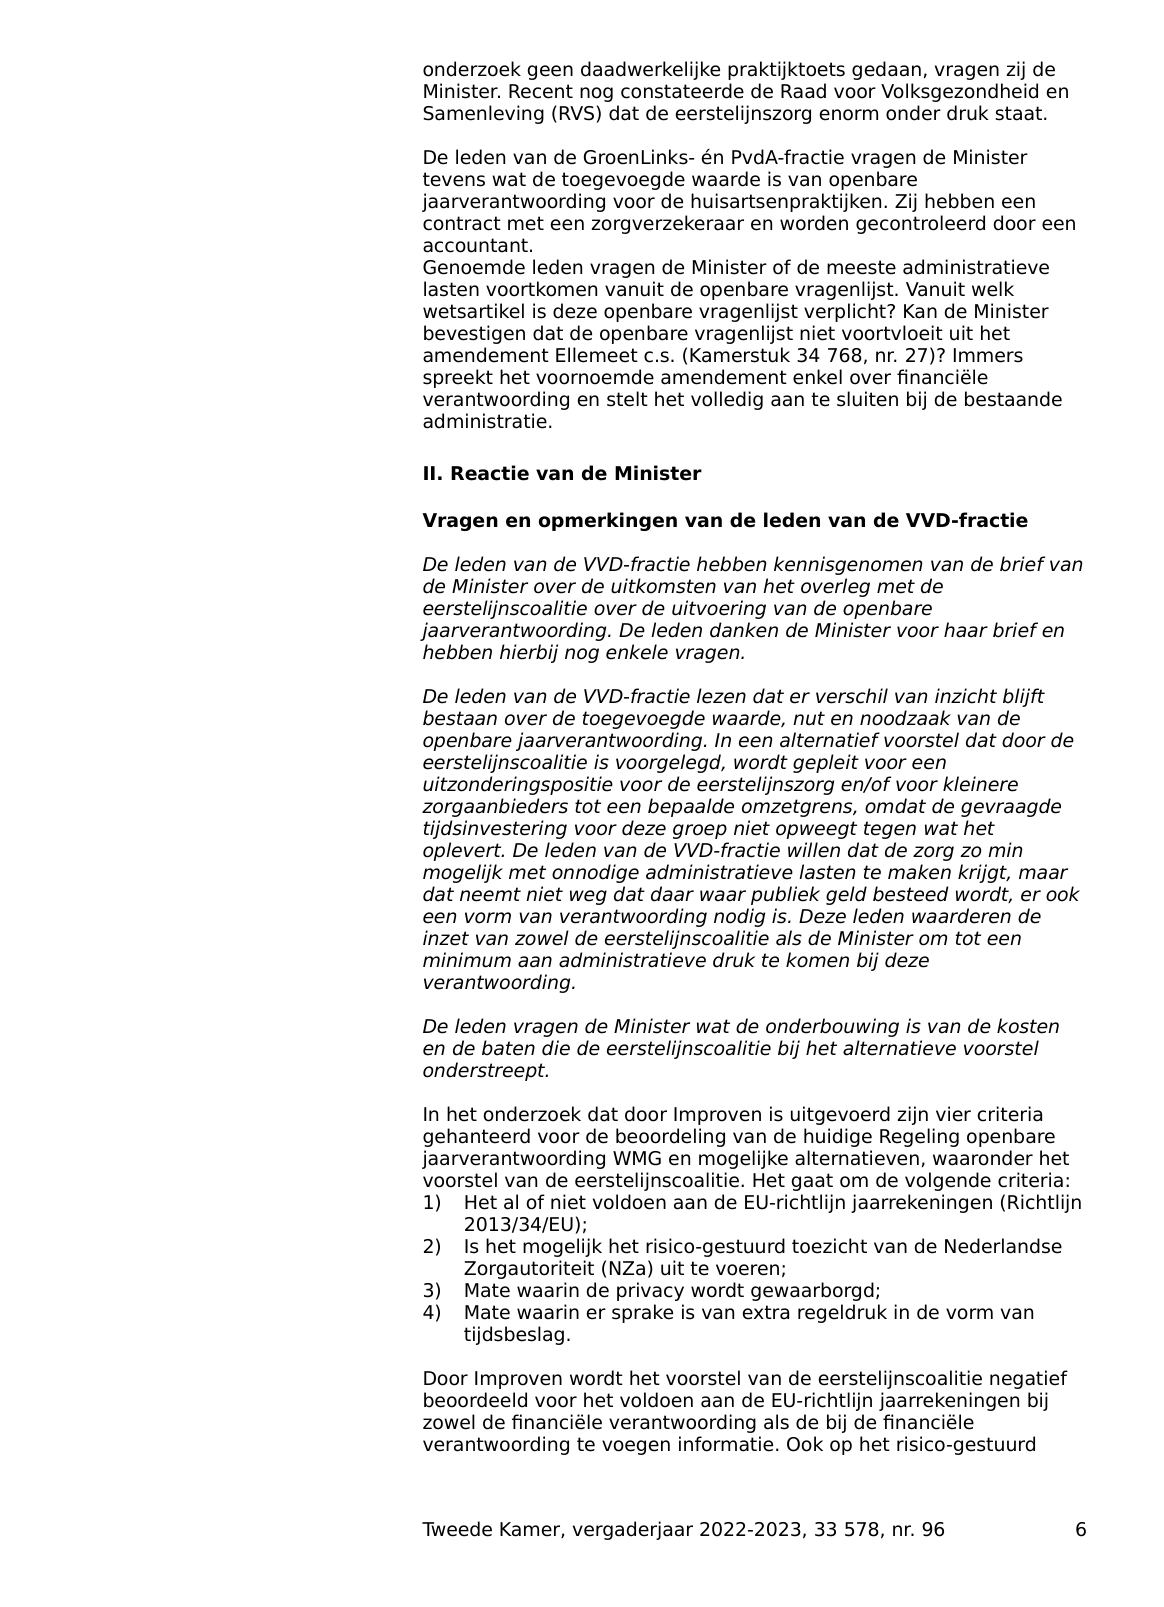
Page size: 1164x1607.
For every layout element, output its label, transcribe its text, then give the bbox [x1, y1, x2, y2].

text In het onderzoek dat door Improven is uitgevoerd zijn vier criteria gehanteerd voor de beoordeling van de huidige Regeling openbare jaarverantwoording WMG en mogelijke alternatieven, waaronder het voorstel van de eerstelijnscoalitie. Het gaat om de volgende criteria: [422, 1104, 1087, 1192]
text 3) Mate waarin de privacy wordt gewaarborgd; [422, 1280, 1087, 1302]
text Genoemde leden vragen de Minister of de meeste administratieve lasten voortkomen vanuit de openbare vragenlijst. Vanuit welk wetsartikel is deze openbare vragenlijst verplicht? Kan de Minister bevestigen dat de openbare vragenlijst niet voortvloeit uit het amendement Ellemeet c.s. (Kamerstuk 34 768, nr. 27)? Immers spreekt het voornoemde amendement enkel over financiële verantwoording en stelt het volledig aan te sluiten bij de bestaande administratie. [422, 257, 1087, 433]
text 4) Mate waarin er sprake is van extra regeldruk in de vorm van tijdsbeslag. [422, 1302, 1087, 1346]
text De leden van de VVD-fractie hebben kennisgenomen van de brief van de Minister over de uitkomsten van het overleg met de eerstelijnscoalitie over de uitvoering van de openbare jaarverantwoording. De leden danken de Minister voor haar brief en hebben hierbij nog enkele vragen. [422, 554, 1087, 664]
text 2) Is het mogelijk het risico-gestuurd toezicht van de Nederlandse Zorgautoriteit (NZa) uit te voeren; [422, 1236, 1087, 1280]
subtitle II. Reactie van de Minister [422, 463, 1087, 485]
text De leden vragen de Minister wat de onderbouwing is van de kosten en de baten die de eerstelijnscoalitie bij het alternatieve voorstel onderstreept. [422, 1016, 1087, 1082]
subtitle Vragen en opmerkingen van de leden van de VVD-fractie [422, 510, 1087, 532]
text Door Improven wordt het voorstel van de eerstelijnscoalitie negatief beoordeeld voor het voldoen aan de EU-richtlijn jaarrekeningen bij zowel de financiële verantwoording als de bij de financiële verantwoording te voegen informatie. Ook op het risico-gestuurd [422, 1368, 1087, 1456]
text onderzoek geen daadwerkelijke praktijktoets gedaan, vragen zij de Minister. Recent nog constateerde de Raad voor Volksgezondheid en Samenleving (RVS) dat de eerstelijnszorg enorm onder druk staat. [422, 59, 1087, 125]
text 1) Het al of niet voldoen aan de EU-richtlijn jaarrekeningen (Richtlijn 2013/34/EU); [422, 1192, 1087, 1236]
text De leden van de GroenLinks- én PvdA-fractie vragen de Minister tevens wat de toegevoegde waarde is van openbare jaarverantwoording voor de huisartsenpraktijken. Zij hebben een contract met een zorgverzekeraar en worden gecontroleerd door een accountant. [422, 147, 1087, 257]
text De leden van de VVD-fractie lezen dat er verschil van inzicht blijft bestaan over de toegevoegde waarde, nut en noodzaak van de openbare jaarverantwoording. In een alternatief voorstel dat door de eerstelijnscoalitie is voorgelegd, wordt gepleit voor een uitzonderingspositie voor de eerstelijnszorg en/of voor kleinere zorgaanbieders tot een bepaalde omzetgrens, omdat de gevraagde tijdsinvestering voor deze groep niet opweegt tegen wat het oplevert. De leden van de VVD-fractie willen dat de zorg zo min mogelijk met onnodige administratieve lasten te maken krijgt, maar dat neemt niet weg dat daar waar publiek geld besteed wordt, er ook een vorm van verantwoording nodig is. Deze leden waarderen de inzet van zowel de eerstelijnscoalitie als de Minister om tot een minimum aan administratieve druk te komen bij deze verantwoording. [422, 686, 1087, 994]
